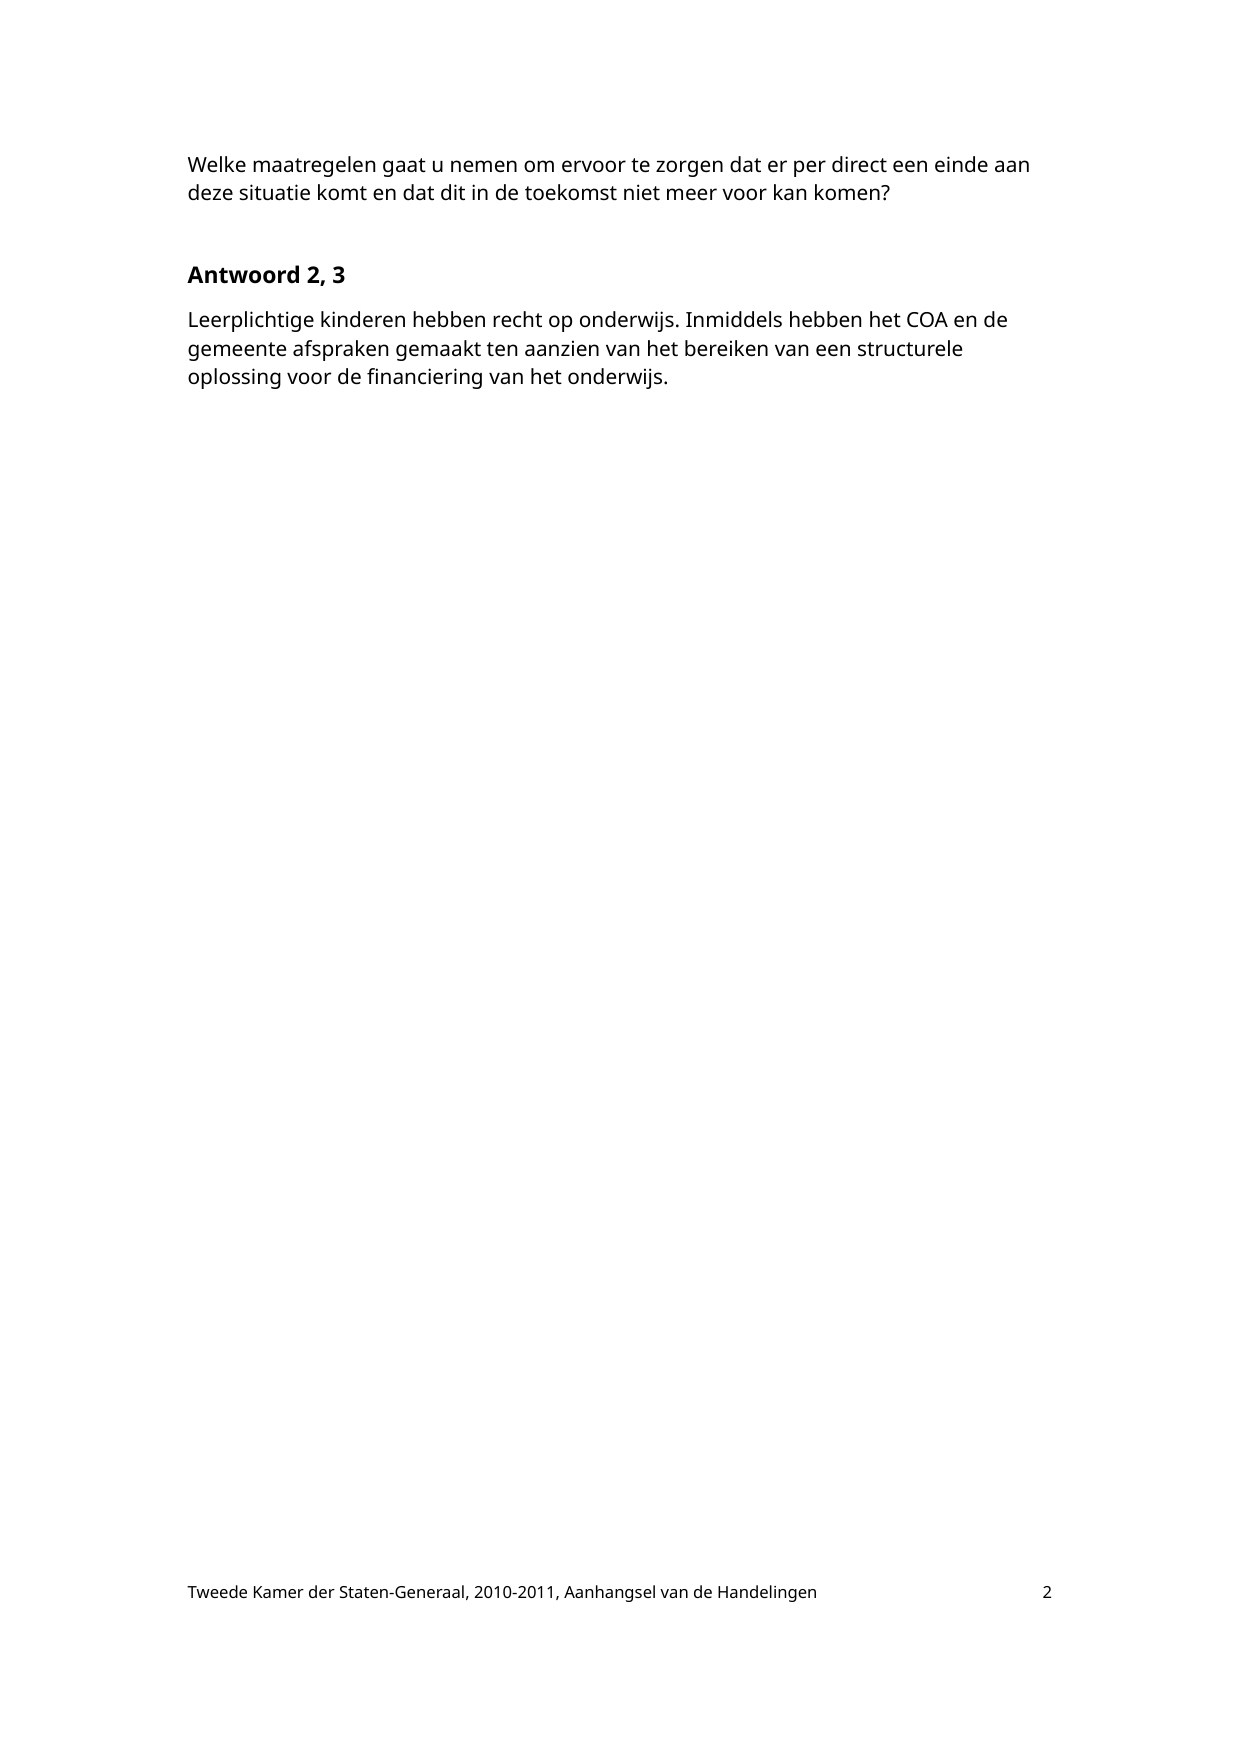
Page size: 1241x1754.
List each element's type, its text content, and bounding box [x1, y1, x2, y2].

text Welke maatregelen gaat u nemen om ervoor te zorgen dat er per direct een einde aan deze situatie komt en dat dit in de toekomst niet meer voor kan komen? [187, 150, 1053, 207]
subtitle Antwoord 2, 3 [187, 259, 1053, 291]
text Leerplichtige kinderen hebben recht op onderwijs. Inmiddels hebben het COA en de gemeente afspraken gemaakt ten aanzien van het bereiken van een structurele oplossing voor de financiering van het onderwijs. [187, 306, 1053, 391]
